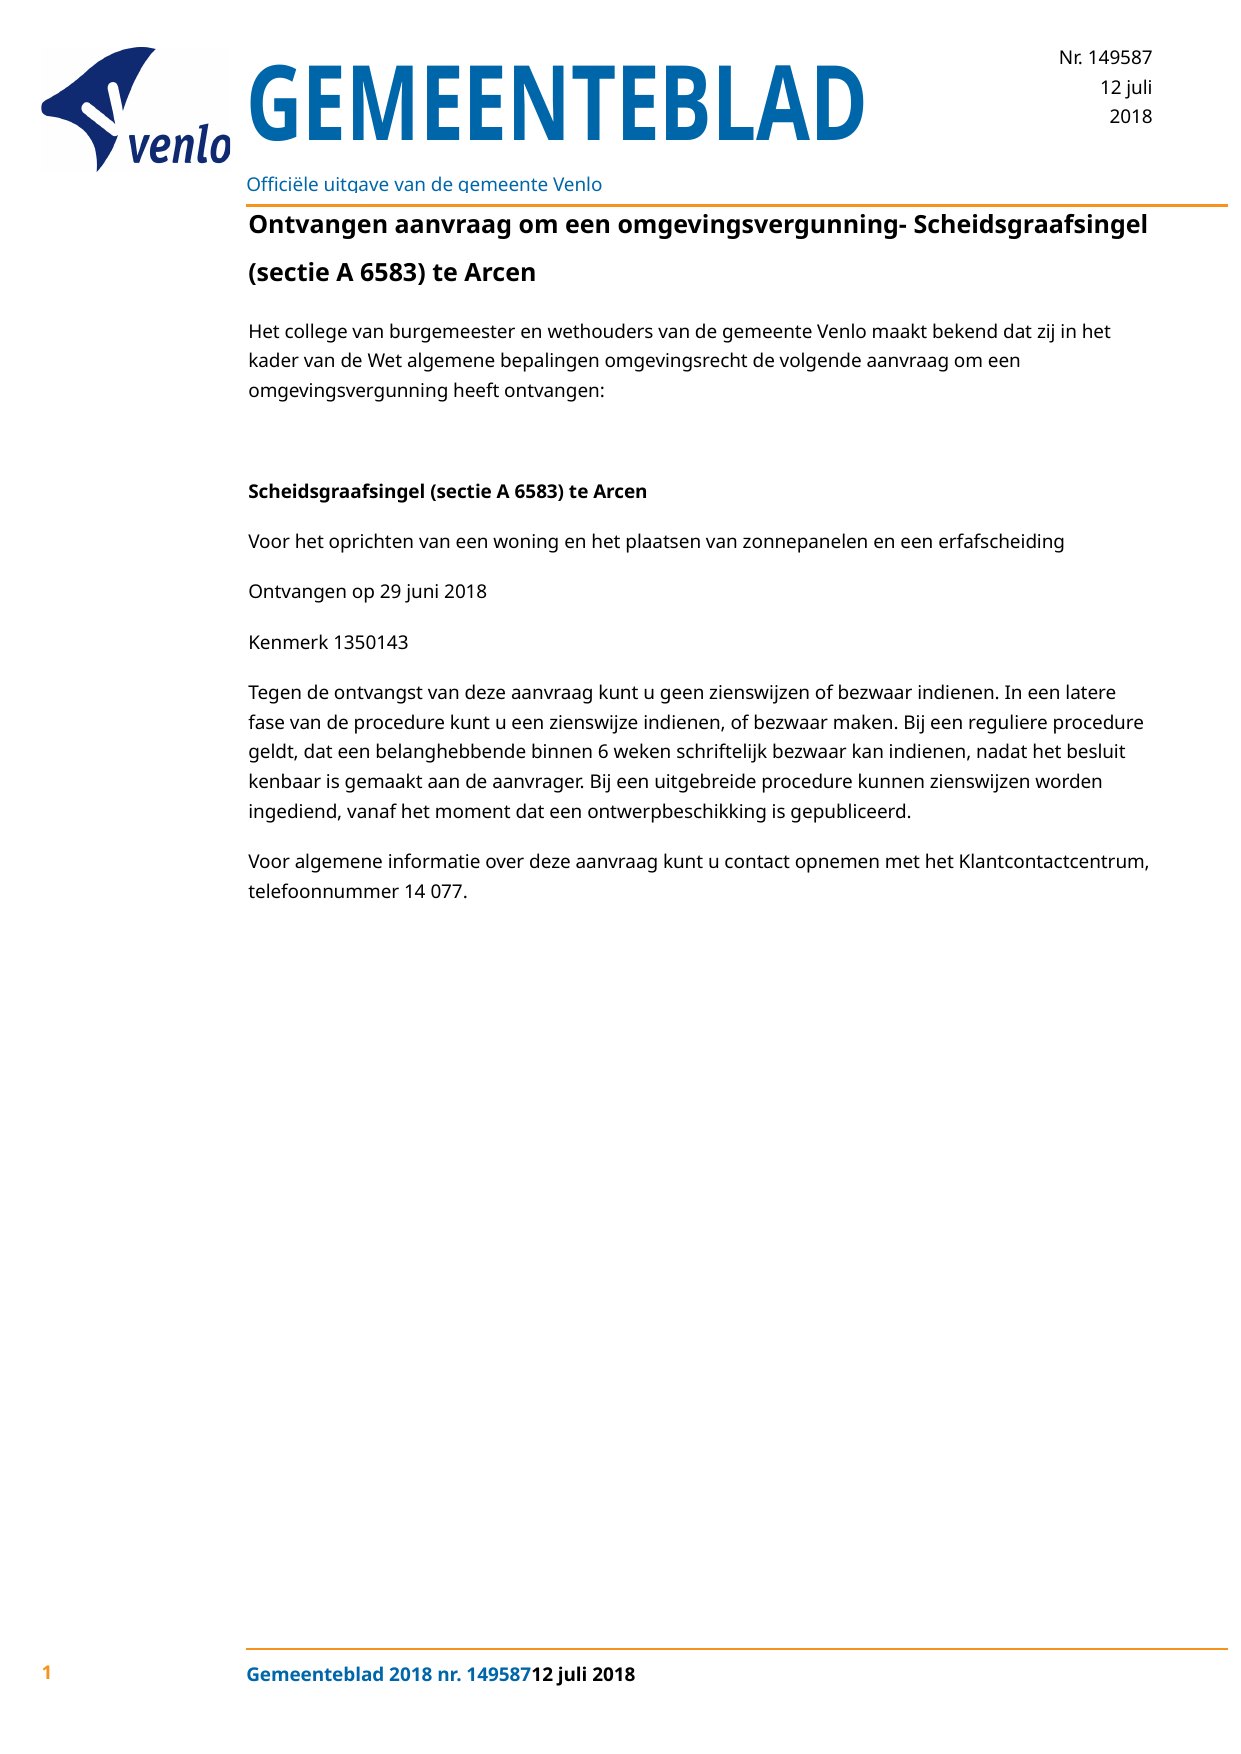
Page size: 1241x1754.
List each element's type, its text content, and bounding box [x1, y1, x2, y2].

text Het college van burgemeester en wethouders van de gemeente Venlo maakt bekend dat zij in het kader van de Wet algemene bepalingen omgevingsrecht de volgende aanvraag om een omgevingsvergunning heeft ontvangen: [248, 318, 1152, 403]
text Scheidsgraafsingel (sectie A 6583) te Arcen [248, 478, 1152, 504]
picture [41, 47, 231, 172]
text Voor algemene informatie over deze aanvraag kunt u contact opnemen met het Klantcontactcentrum, telefoonnummer 14 077. [248, 848, 1152, 904]
text Kenmerk 1350143 [248, 629, 1152, 655]
text Voor het oprichten van een woning en het plaatsen van zonnepanelen en een erfafscheiding [248, 528, 1152, 554]
text Tegen de ontvangst van deze aanvraag kunt u geen zienswijzen of bezwaar indienen. In een latere fase van de procedure kunt u een zienswijze indienen, of bezwaar maken. Bij een reguliere procedure geldt, dat een belanghebbende binnen 6 weken schriftelijk bezwaar kan indienen, nadat het besluit kenbaar is gemaakt aan de aanvrager. Bij een uitgebreide procedure kunnen zienswijzen worden ingediend, vanaf het moment dat een ontwerpbeschikking is gepubliceerd. [248, 679, 1152, 824]
text Ontvangen aanvraag om een omgevingsvergunning- Scheidsgraafsingel (sectie A 6583) te Arcen [248, 207, 1152, 288]
text Ontvangen op 29 juni 2018 [248, 579, 1152, 604]
